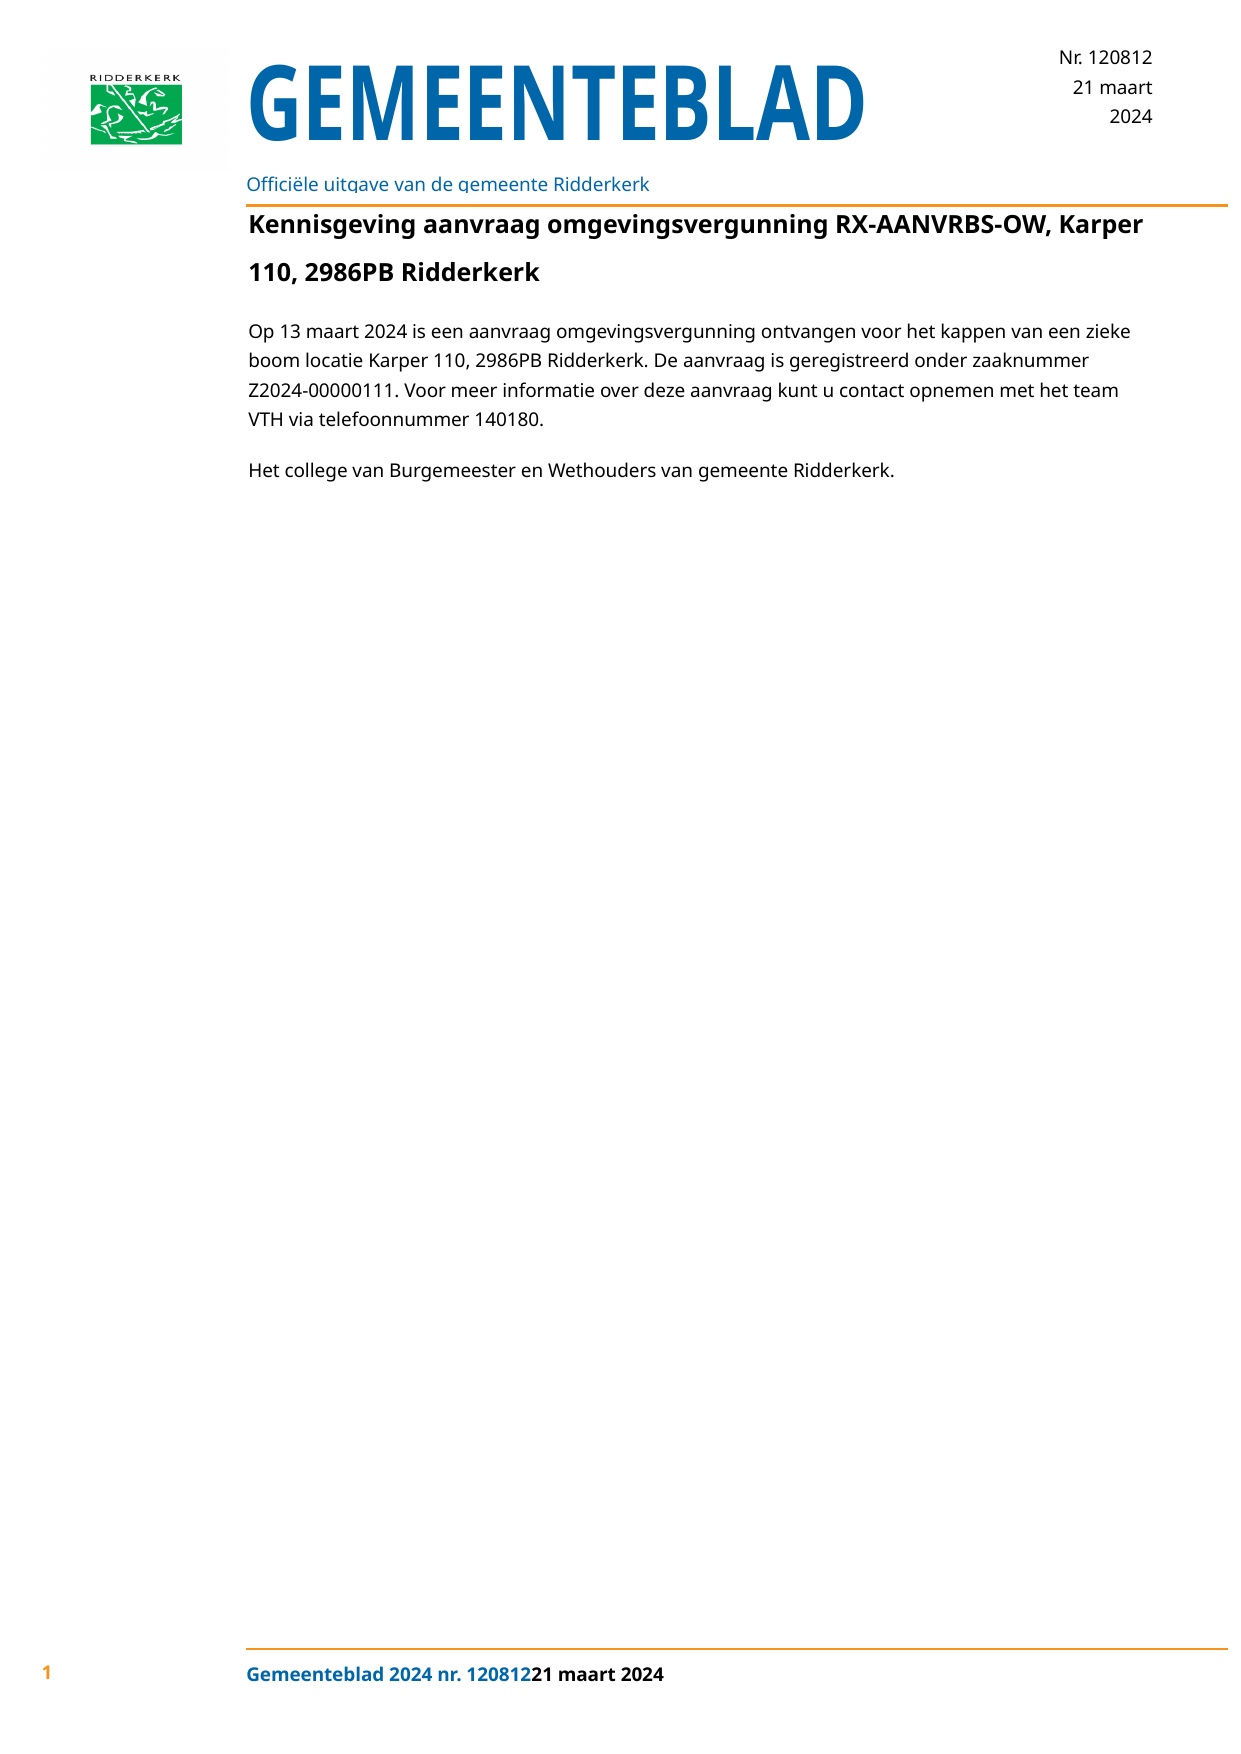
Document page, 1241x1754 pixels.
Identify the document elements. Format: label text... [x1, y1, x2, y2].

text Het college van Burgemeester en Wethouders van gemeente Ridderkerk. [248, 457, 1152, 483]
picture [41, 47, 231, 172]
text Kennisgeving aanvraag omgevingsvergunning RX-AANVRBS-OW, Karper 110, 2986PB Ridderkerk [248, 207, 1152, 288]
text Op 13 maart 2024 is een aanvraag omgevingsvergunning ontvangen voor het kappen van een zieke boom locatie Karper 110, 2986PB Ridderkerk. De aanvraag is geregistreerd onder zaaknummer Z2024-00000111. Voor meer informatie over deze aanvraag kunt u contact opnemen met het team VTH via telefoonnummer 140180. [248, 318, 1152, 432]
